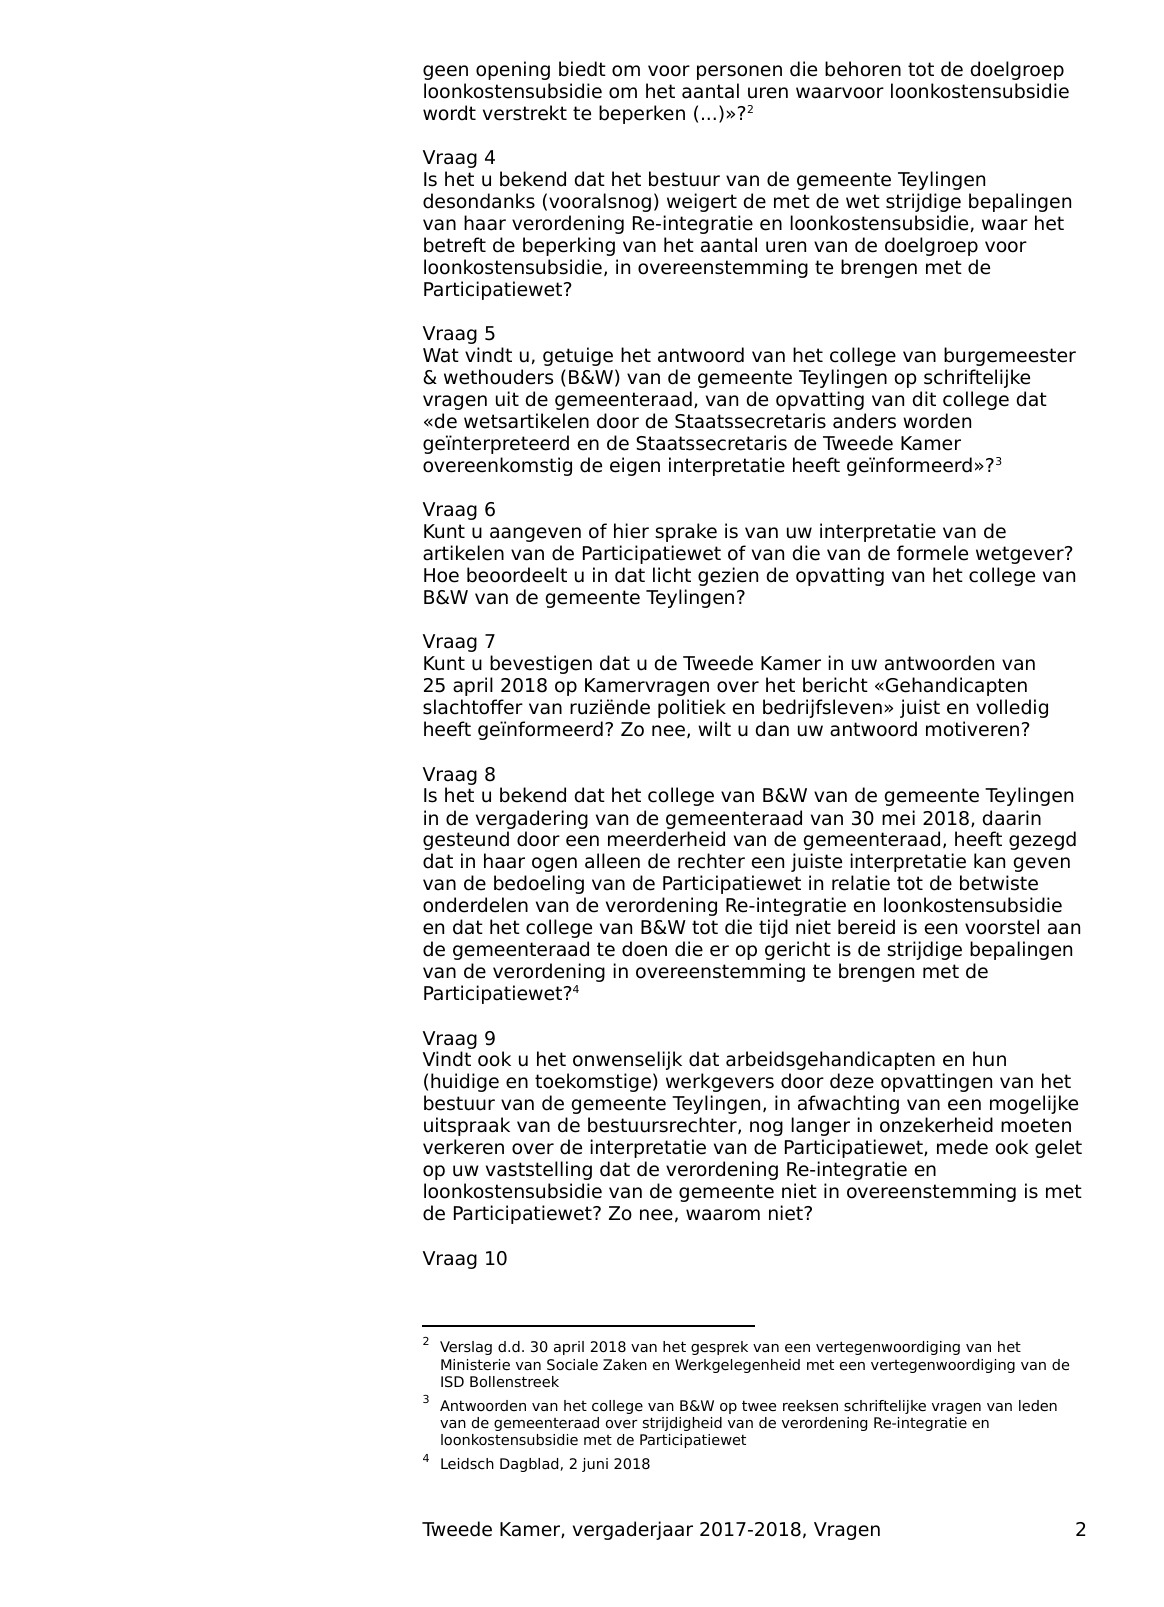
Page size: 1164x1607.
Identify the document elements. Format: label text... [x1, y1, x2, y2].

text Kunt u bevestigen dat u de Tweede Kamer in uw antwoorden van 25 april 2018 op Kamervragen over het bericht «Gehandicapten slachtoffer van ruziënde politiek en bedrijfsleven» juist en volledig heeft geïnformeerd? Zo nee, wilt u dan uw antwoord motiveren? [422, 653, 1087, 741]
text Vraag 9 [422, 1027, 1087, 1049]
text Vraag 4 [422, 147, 1087, 169]
text Vraag 6 [422, 499, 1087, 521]
text Is het u bekend dat het college van B&W van de gemeente Teylingen in de vergadering van de gemeenteraad van 30 mei 2018, daarin gesteund door een meerderheid van de gemeenteraad, heeft gezegd dat in haar ogen alleen de rechter een juiste interpretatie kan geven van de bedoeling van de Participatiewet in relatie tot de betwiste onderdelen van de verordening Re-integratie en loonkostensubsidie en dat het college van B&W tot die tijd niet bereid is een voorstel aan de gemeenteraad te doen die er op gericht is de strijdige bepalingen van de verordening in overeenstemming te brengen met de Participatiewet? [422, 785, 1087, 1005]
text Vraag 10 [422, 1247, 1087, 1269]
text geen opening biedt om voor personen die behoren tot de doelgroep loonkostensubsidie om het aantal uren waarvoor loonkostensubsidie wordt verstrekt te beperken (...)»? [422, 59, 1087, 125]
text Leidsch Dagblad, 2 juni 2018 [422, 1452, 1087, 1474]
text Vindt ook u het onwenselijk dat arbeidsgehandicapten en hun (huidige en toekomstige) werkgevers door deze opvattingen van het bestuur van de gemeente Teylingen, in afwachting van een mogelijke uitspraak van de bestuursrechter, nog langer in onzekerheid moeten verkeren over de interpretatie van de Participatiewet, mede ook gelet op uw vaststelling dat de verordening Re-integratie en loonkostensubsidie van de gemeente niet in overeenstemming is met de Participatiewet? Zo nee, waarom niet? [422, 1049, 1087, 1225]
text Vraag 5 [422, 323, 1087, 345]
text Vraag 7 [422, 631, 1087, 653]
text Antwoorden van het college van B&W op twee reeksen schriftelijke vragen van leden van de gemeenteraad over strijdigheid van de verordening Re-integratie en loonkostensubsidie met de Participatiewet [422, 1393, 1087, 1449]
text Vraag 8 [422, 763, 1087, 785]
text Wat vindt u, getuige het antwoord van het college van burgemeester & wethouders (B&W) van de gemeente Teylingen op schriftelijke vragen uit de gemeenteraad, van de opvatting van dit college dat «de wetsartikelen door de Staatssecretaris anders worden geïnterpreteerd en de Staatssecretaris de Tweede Kamer overeenkomstig de eigen interpretatie heeft geïnformeerd»? [422, 345, 1087, 477]
text Verslag d.d. 30 april 2018 van het gesprek van een vertegenwoordiging van het Ministerie van Sociale Zaken en Werkgelegenheid met een vertegenwoordiging van de ISD Bollenstreek [422, 1335, 1087, 1391]
text Kunt u aangeven of hier sprake is van uw interpretatie van de artikelen van de Participatiewet of van die van de formele wetgever? Hoe beoordeelt u in dat licht gezien de opvatting van het college van B&W van de gemeente Teylingen? [422, 521, 1087, 609]
text Is het u bekend dat het bestuur van de gemeente Teylingen desondanks (vooralsnog) weigert de met de wet strijdige bepalingen van haar verordening Re-integratie en loonkostensubsidie, waar het betreft de beperking van het aantal uren van de doelgroep voor loonkostensubsidie, in overeenstemming te brengen met de Participatiewet? [422, 169, 1087, 301]
